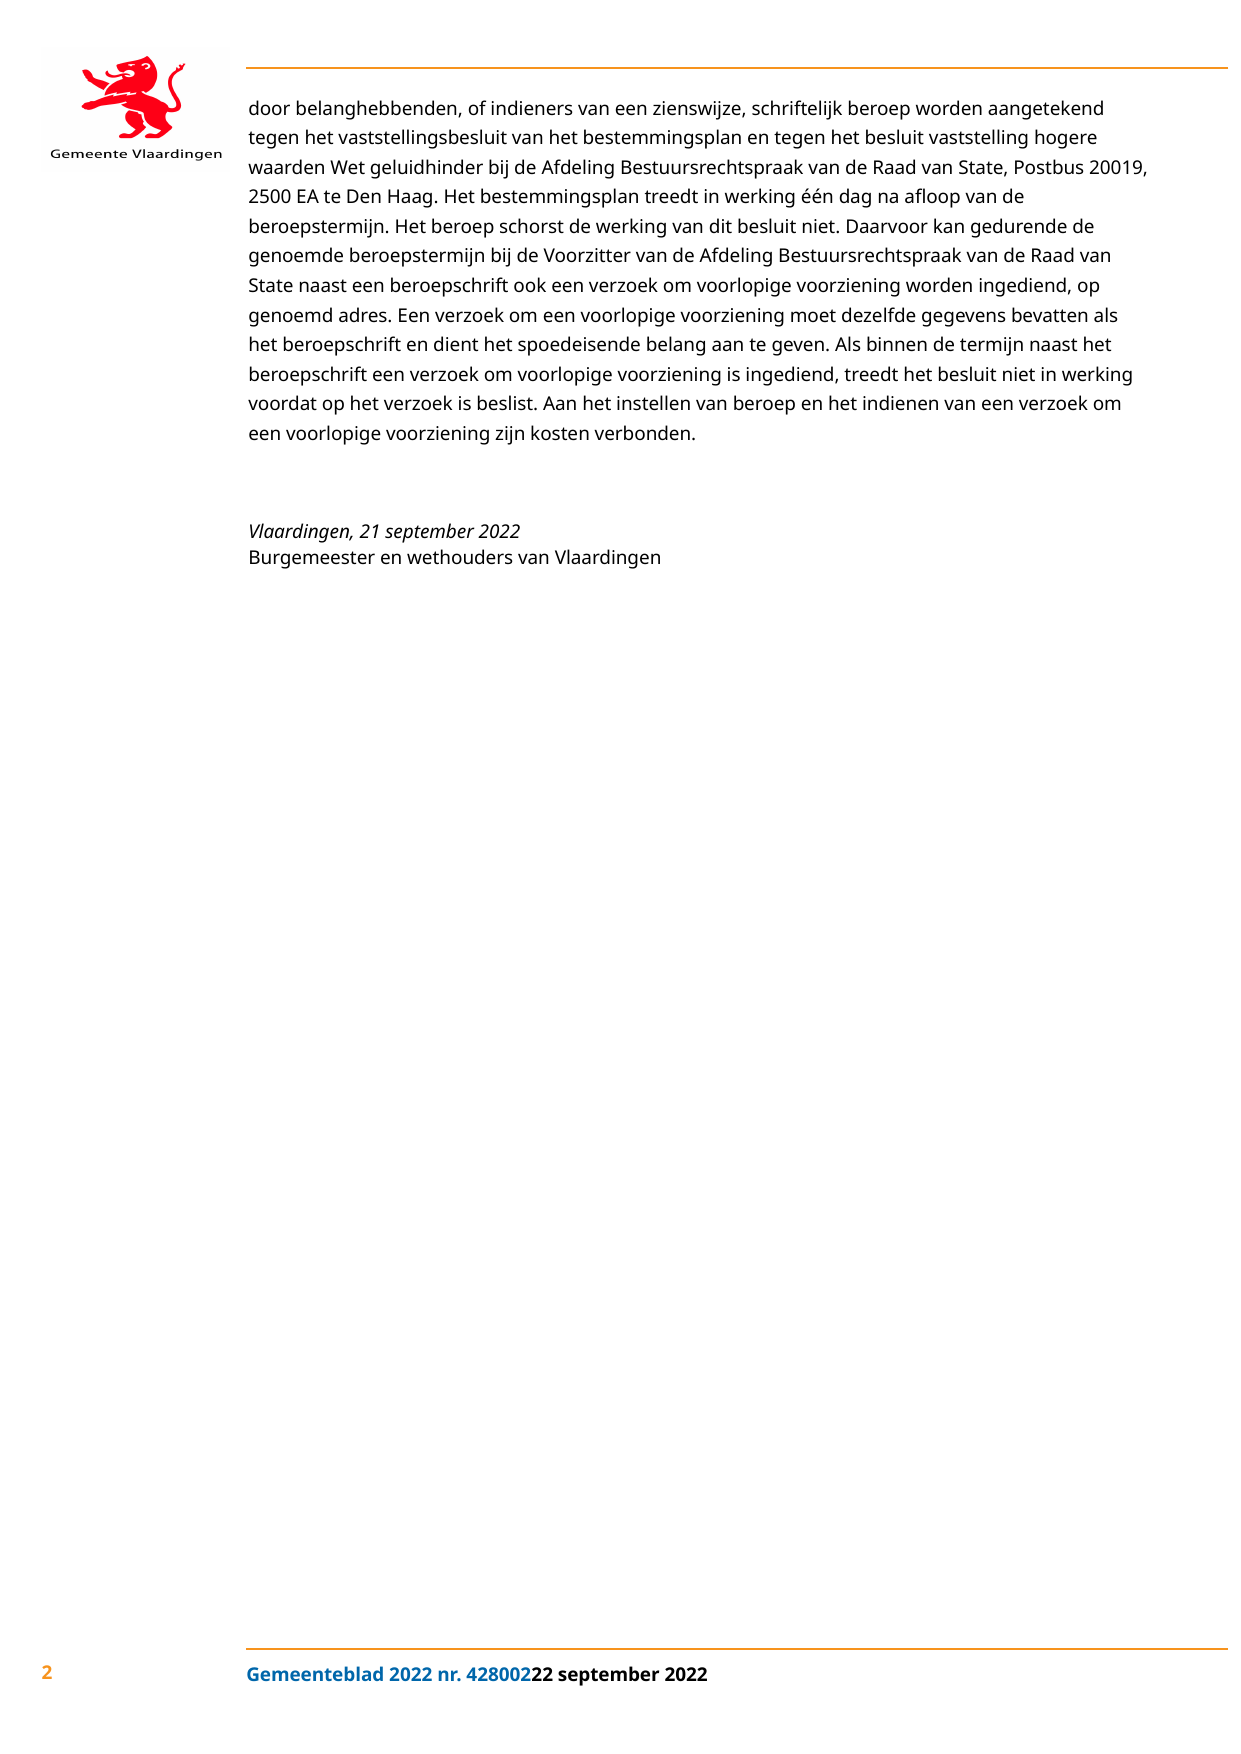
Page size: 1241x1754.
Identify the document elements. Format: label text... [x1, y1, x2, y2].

text door belanghebbenden, of indieners van een zienswijze, schriftelijk beroep worden aangetekend tegen het vaststellingsbesluit van het bestemmingsplan en tegen het besluit vaststelling hogere waarden Wet geluidhinder bij de Afdeling Bestuursrechtspraak van de Raad van State, Postbus 20019, 2500 EA te Den Haag. Het bestemmingsplan treedt in werking één dag na afloop van de beroepstermijn. Het beroep schorst de werking van dit besluit niet. Daarvoor kan gedurende de genoemde beroepstermijn bij de Voorzitter van de Afdeling Bestuursrechtspraak van de Raad van State naast een beroepschrift ook een verzoek om voorlopige voorziening worden ingediend, op genoemd adres. Een verzoek om een voorlopige voorziening moet dezelfde gegevens bevatten als het beroepschrift en dient het spoedeisende belang aan te geven. Als binnen de termijn naast het beroepschrift een verzoek om voorlopige voorziening is ingediend, treedt het besluit niet in werking voordat op het verzoek is beslist. Aan het instellen van beroep en het indienen van een verzoek om een voorlopige voorziening zijn kosten verbonden. [248, 95, 1152, 446]
text Vlaardingen, 21 september 2022 [248, 518, 1152, 544]
picture [41, 47, 231, 172]
text Burgemeester en wethouders van Vlaardingen [248, 544, 1152, 570]
